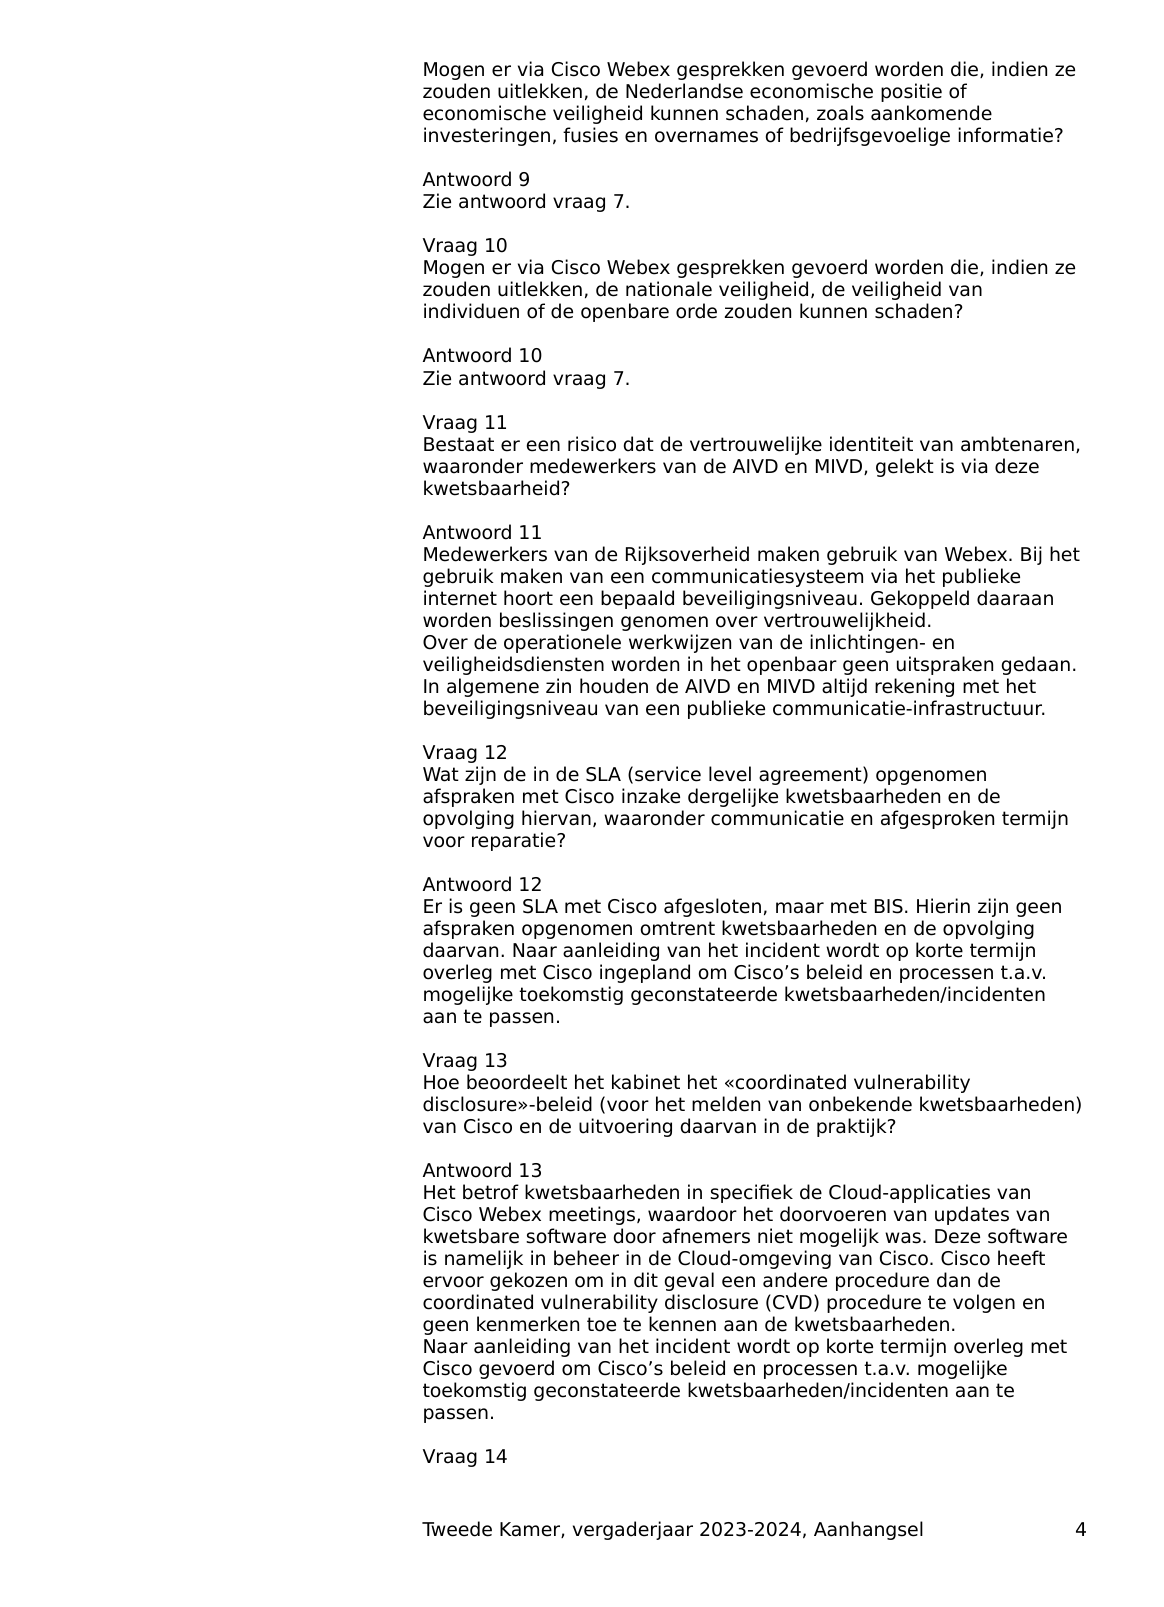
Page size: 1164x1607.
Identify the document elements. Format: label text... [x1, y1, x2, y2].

text Vraag 11 [422, 412, 1087, 433]
text Mogen er via Cisco Webex gesprekken gevoerd worden die, indien ze zouden uitlekken, de nationale veiligheid, de veiligheid van individuen of de openbare orde zouden kunnen schaden? [422, 257, 1087, 323]
text Bestaat er een risico dat de vertrouwelijke identiteit van ambtenaren, waaronder medewerkers van de AIVD en MIVD, gelekt is via deze kwetsbaarheid? [422, 433, 1087, 499]
text Antwoord 9 [422, 169, 1087, 191]
text Antwoord 12 [422, 874, 1087, 896]
text Medewerkers van de Rijksoverheid maken gebruik van Webex. Bij het gebruik maken van een communicatiesysteem via het publieke internet hoort een bepaald beveiligingsniveau. Gekoppeld daaraan worden beslissingen genomen over vertrouwelijkheid. [422, 544, 1087, 632]
text Vraag 10 [422, 235, 1087, 257]
text Vraag 12 [422, 742, 1087, 764]
text Vraag 13 [422, 1050, 1087, 1072]
text Zie antwoord vraag 7. [422, 367, 1087, 389]
text Antwoord 11 [422, 522, 1087, 544]
text Er is geen SLA met Cisco afgesloten, maar met BIS. Hierin zijn geen afspraken opgenomen omtrent kwetsbaarheden en de opvolging daarvan. Naar aanleiding van het incident wordt op korte termijn overleg met Cisco ingepland om Cisco’s beleid en processen t.a.v. mogelijke toekomstig geconstateerde kwetsbaarheden/incidenten aan te passen. [422, 896, 1087, 1028]
text Vraag 14 [422, 1446, 1087, 1468]
text Antwoord 10 [422, 345, 1087, 367]
text Naar aanleiding van het incident wordt op korte termijn overleg met Cisco gevoerd om Cisco’s beleid en processen t.a.v. mogelijke toekomstig geconstateerde kwetsbaarheden/incidenten aan te passen. [422, 1336, 1087, 1424]
text Het betrof kwetsbaarheden in specifiek de Cloud-applicaties van Cisco Webex meetings, waardoor het doorvoeren van updates van kwetsbare software door afnemers niet mogelijk was. Deze software is namelijk in beheer in de Cloud-omgeving van Cisco. Cisco heeft ervoor gekozen om in dit geval een andere procedure dan de coordinated vulnerability disclosure (CVD) procedure te volgen en geen kenmerken toe te kennen aan de kwetsbaarheden. [422, 1182, 1087, 1336]
text Mogen er via Cisco Webex gesprekken gevoerd worden die, indien ze zouden uitlekken, de Nederlandse economische positie of economische veiligheid kunnen schaden, zoals aankomende investeringen, fusies en overnames of bedrijfsgevoelige informatie? [422, 59, 1087, 147]
text Antwoord 13 [422, 1160, 1087, 1182]
text Wat zijn de in de SLA (service level agreement) opgenomen afspraken met Cisco inzake dergelijke kwetsbaarheden en de opvolging hiervan, waaronder communicatie en afgesproken termijn voor reparatie? [422, 764, 1087, 852]
text Hoe beoordeelt het kabinet het «coordinated vulnerability disclosure»-beleid (voor het melden van onbekende kwetsbaarheden) van Cisco en de uitvoering daarvan in de praktijk? [422, 1072, 1087, 1138]
text Over de operationele werkwijzen van de inlichtingen- en veiligheidsdiensten worden in het openbaar geen uitspraken gedaan. In algemene zin houden de AIVD en MIVD altijd rekening met het beveiligingsniveau van een publieke communicatie-infrastructuur. [422, 632, 1087, 719]
text Zie antwoord vraag 7. [422, 191, 1087, 213]
